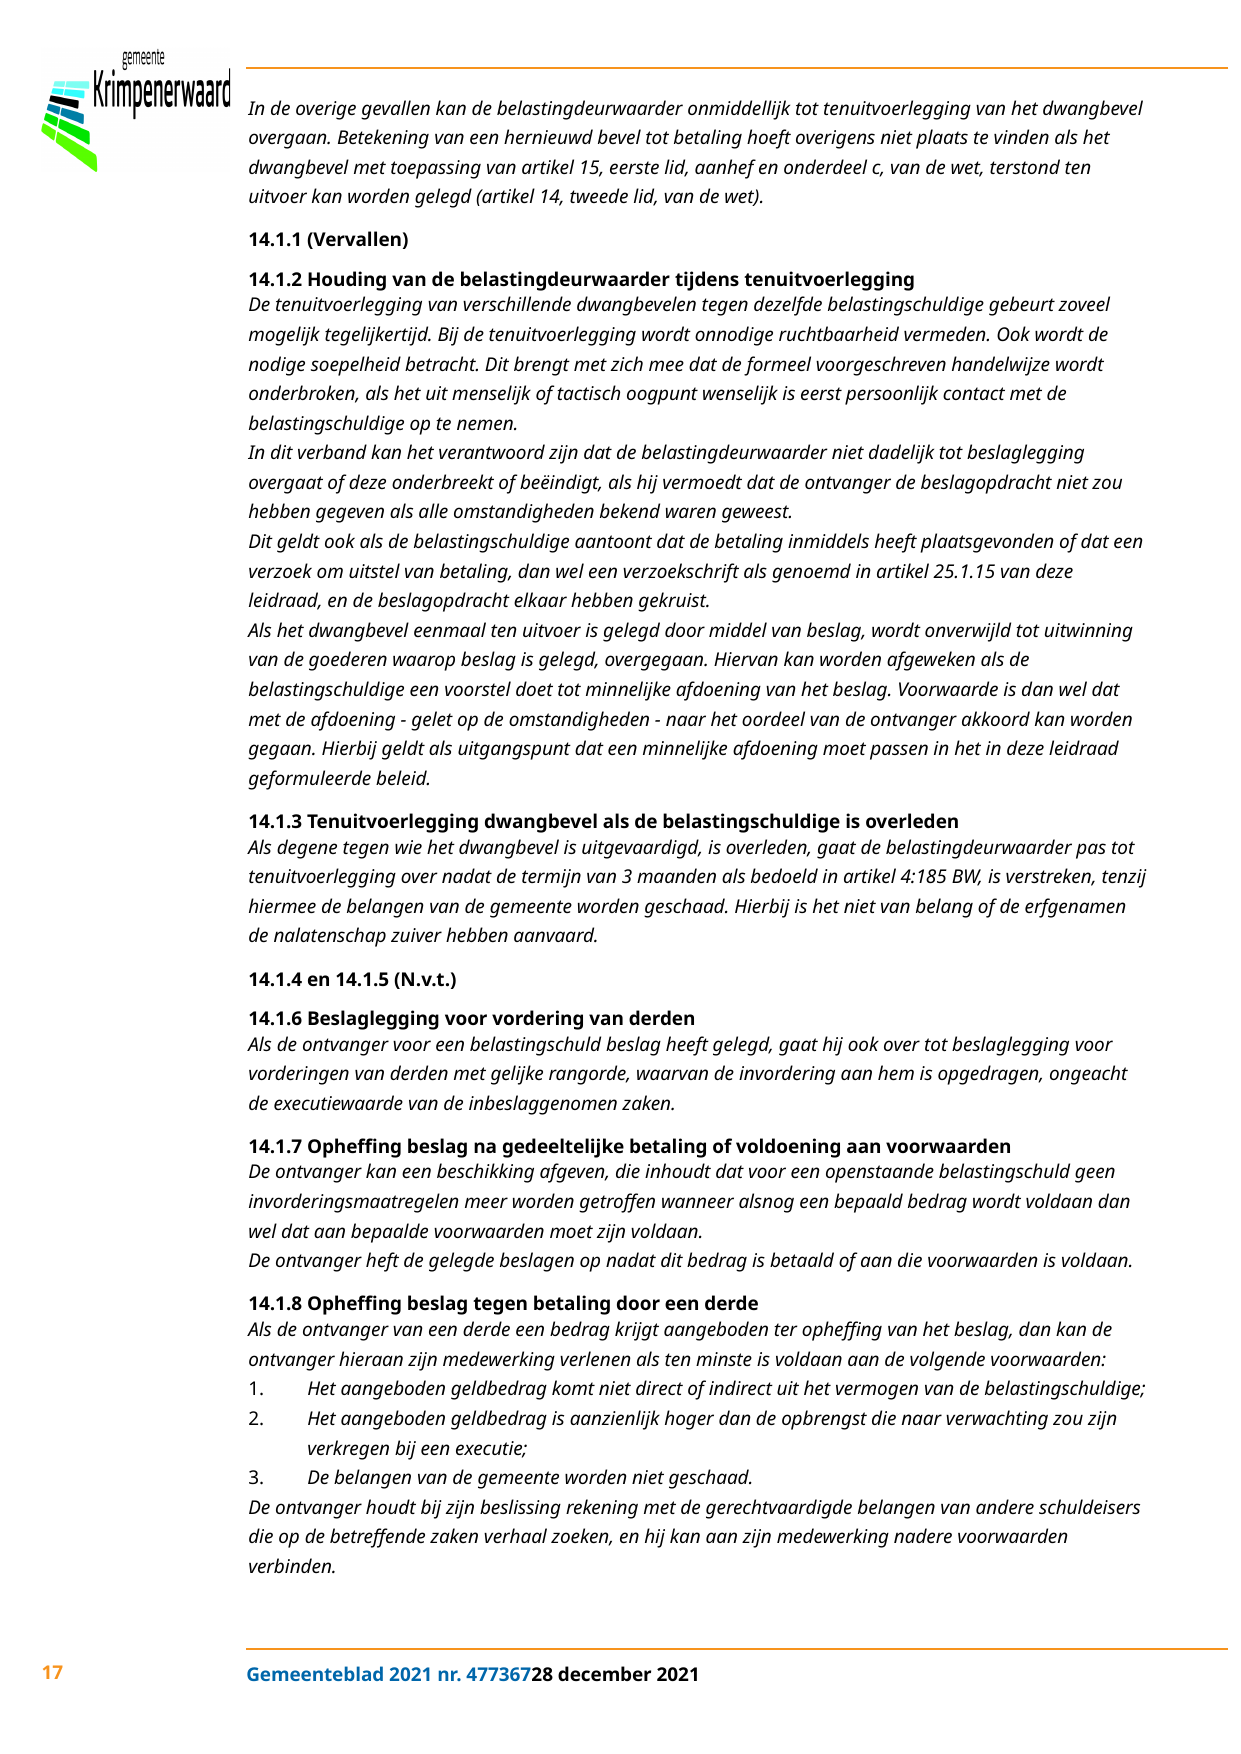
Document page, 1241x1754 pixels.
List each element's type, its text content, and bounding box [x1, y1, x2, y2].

text In dit verband kan het verantwoord zijn dat de belastingdeurwaarder niet dadelijk tot beslaglegging overgaat of deze onderbreekt of beëindigt, als hij vermoedt dat de ontvanger de beslagopdracht niet zou hebben gegeven als alle omstandigheden bekend waren geweest. [248, 439, 1152, 524]
text De ontvanger kan een beschikking afgeven, die inhoudt dat voor een openstaande belastingschuld geen invorderingsmaatregelen meer worden getroffen wanneer alsnog een bepaald bedrag wordt voldaan dan wel dat aan bepaalde voorwaarden moet zijn voldaan. [248, 1159, 1152, 1244]
text Dit geldt ook als de belastingschuldige aantoont dat de betaling inmiddels heeft plaatsgevonden of dat een verzoek om uitstel van betaling, dan wel een verzoekschrift als genoemd in artikel 25.1.15 van deze leidraad, en de beslagopdracht elkaar hebben gekruist. [248, 528, 1152, 613]
text Als degene tegen wie het dwangbevel is uitgevaardigd, is overleden, gaat de belastingdeurwaarder pas tot tenuitvoerlegging over nadat de termijn van 3 maanden als bedoeld in artikel 4:185 BW, is verstreken, tenzij hiermee de belangen van de gemeente worden geschaad. Hierbij is het niet van belang of de erfgenamen de nalatenschap zuiver hebben aanvaard. [248, 834, 1152, 948]
text 14.1.7 Opheffing beslag na gedeeltelijke betaling of voldoening aan voorwaarden [248, 1133, 1152, 1159]
text Als de ontvanger voor een belastingschuld beslag heeft gelegd, gaat hij ook over tot beslaglegging voor vorderingen van derden met gelijke rangorde, waarvan de invordering aan hem is opgedragen, ongeacht de executiewaarde van de inbeslaggenomen zaken. [248, 1031, 1152, 1116]
text 14.1.1 (Vervallen) [248, 227, 1152, 252]
text De ontvanger heft de gelegde beslagen op nadat dit bedrag is betaald of aan die voorwaarden is voldaan. [248, 1247, 1152, 1273]
text 14.1.4 en 14.1.5 (N.v.t.) [248, 966, 1152, 991]
text 14.1.2 Houding van de belastingdeurwaarder tijdens tenuitvoerlegging [248, 266, 1152, 292]
list Het aangeboden geldbedrag is aanzienlijk hoger dan de opbrengst die naar verwachting zou zijn verkregen bij een executie; [248, 1405, 1152, 1460]
picture [41, 47, 231, 172]
text In de overige gevallen kan de belastingdeurwaarder onmiddellijk tot tenuitvoerlegging van het dwangbevel overgaan. Betekening van een hernieuwd bevel tot betaling hoeft overigens niet plaats te vinden als het dwangbevel met toepassing van artikel 15, eerste lid, aanhef en onderdeel c, van de wet, terstond ten uitvoer kan worden gelegd (artikel 14, tweede lid, van de wet). [248, 95, 1152, 209]
text 14.1.8 Opheffing beslag tegen betaling door een derde [248, 1291, 1152, 1316]
list De belangen van de gemeente worden niet geschaad. [248, 1464, 1152, 1490]
text 14.1.3 Tenuitvoerlegging dwangbevel als de belastingschuldige is overleden [248, 808, 1152, 834]
text Als het dwangbevel eenmaal ten uitvoer is gelegd door middel van beslag, wordt onverwijld tot uitwinning van de goederen waarop beslag is gelegd, overgegaan. Hiervan kan worden afgeweken als de belastingschuldige een voorstel doet tot minnelijke afdoening van het beslag. Voorwaarde is dan wel dat met de afdoening - gelet op de omstandigheden - naar het oordeel van de ontvanger akkoord kan worden gegaan. Hierbij geldt als uitgangspunt dat een minnelijke afdoening moet passen in het in deze leidraad geformuleerde beleid. [248, 617, 1152, 791]
list Het aangeboden geldbedrag komt niet direct of indirect uit het vermogen van de belastingschuldige; [248, 1376, 1152, 1401]
text 14.1.6 Beslaglegging voor vordering van derden [248, 1005, 1152, 1031]
text De ontvanger houdt bij zijn beslissing rekening met de gerechtvaardigde belangen van andere schuldeisers die op de betreffende zaken verhaal zoeken, en hij kan aan zijn medewerking nadere voorwaarden verbinden. [248, 1494, 1152, 1579]
text Als de ontvanger van een derde een bedrag krijgt aangeboden ter opheffing van het beslag, dan kan de ontvanger hieraan zijn medewerking verlenen als ten minste is voldaan aan de volgende voorwaarden: [248, 1316, 1152, 1372]
text De tenuitvoerlegging van verschillende dwangbevelen tegen dezelfde belastingschuldige gebeurt zoveel mogelijk tegelijkertijd. Bij de tenuitvoerlegging wordt onnodige ruchtbaarheid vermeden. Ook wordt de nodige soepelheid betracht. Dit brengt met zich mee dat de formeel voorgeschreven handelwijze wordt onderbroken, als het uit menselijk of tactisch oogpunt wenselijk is eerst persoonlijk contact met de belastingschuldige op te nemen. [248, 292, 1152, 436]
